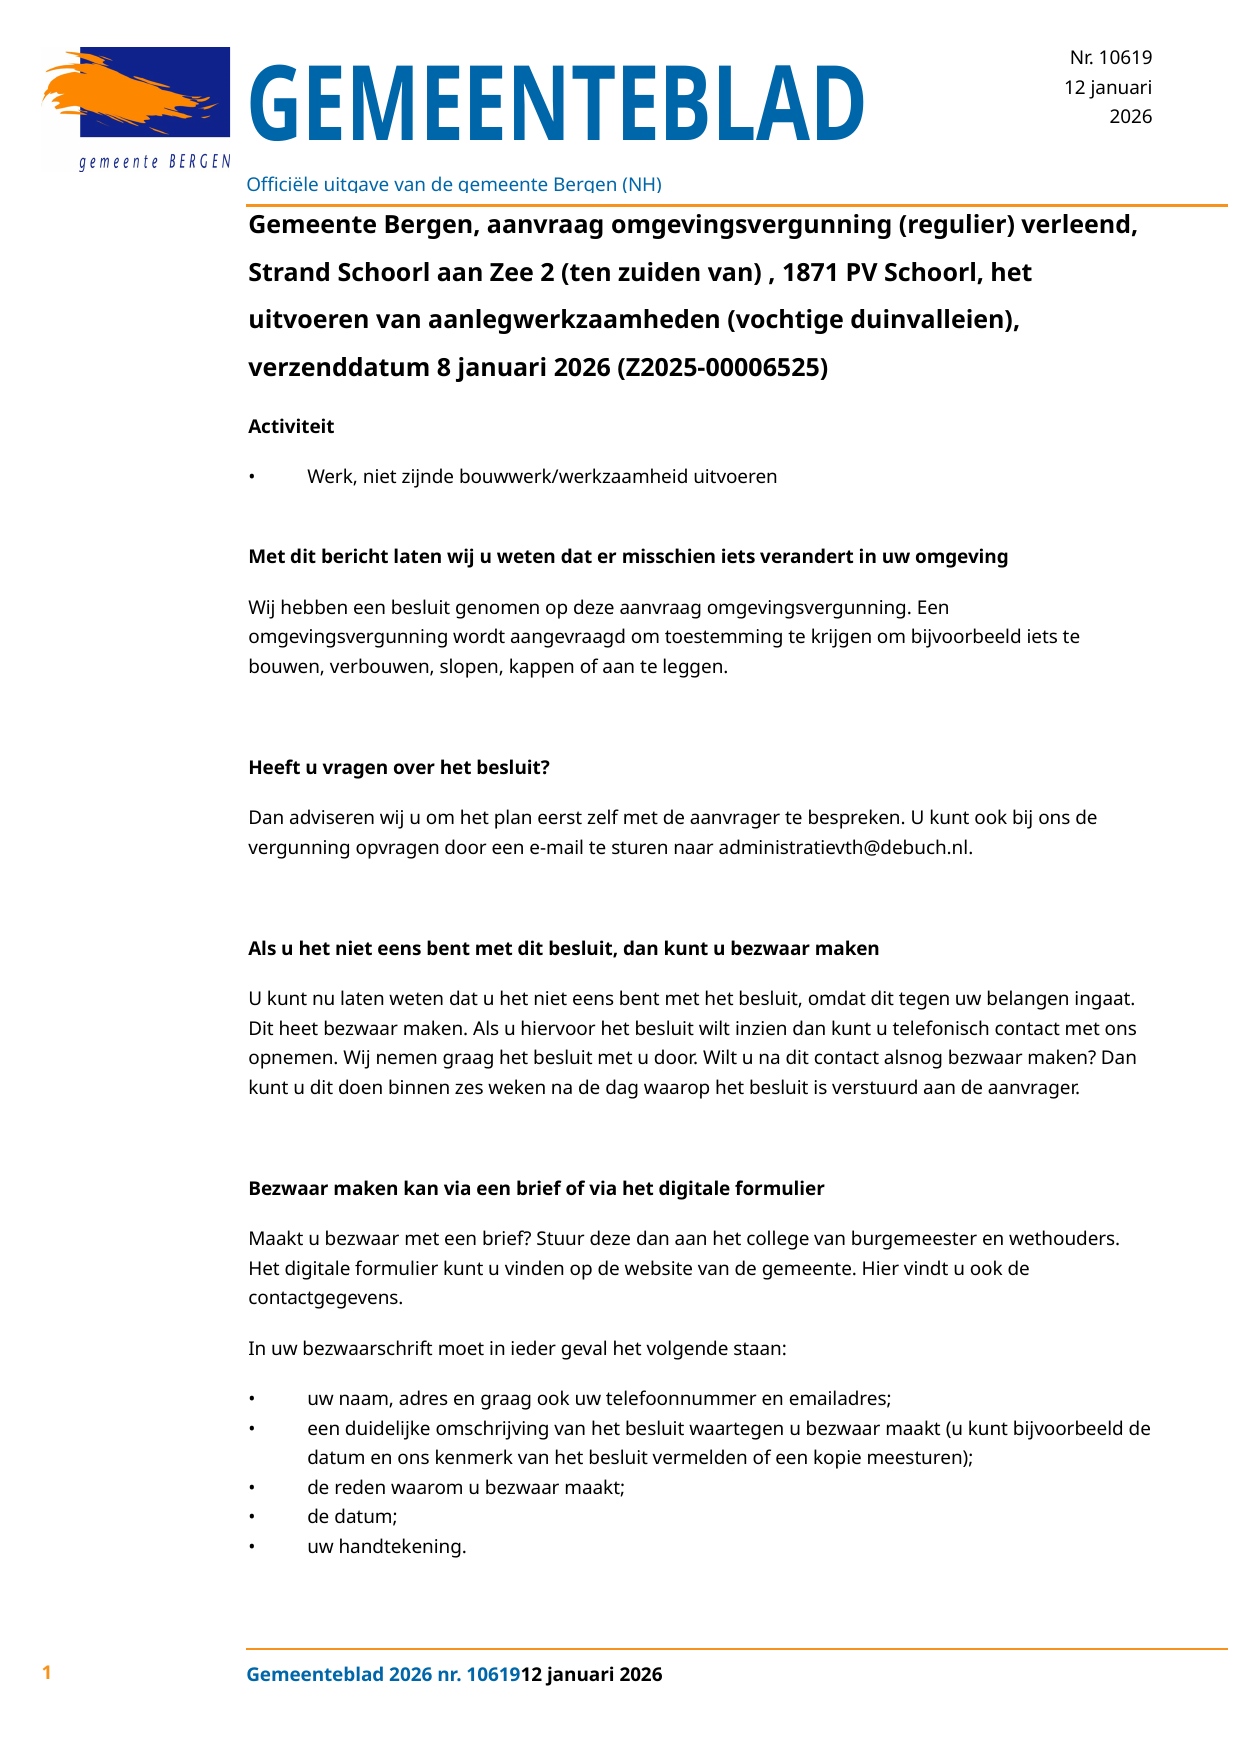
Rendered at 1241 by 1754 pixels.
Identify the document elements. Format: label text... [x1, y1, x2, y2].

list uw naam, adres en graag ook uw telefoonnummer en emailadres; [248, 1385, 1152, 1411]
text Gemeente Bergen, aanvraag omgevingsvergunning (regulier) verleend, Strand Schoorl aan Zee 2 (ten zuiden van) , 1871 PV Schoorl, het uitvoeren van aanlegwerkzaamheden (vochtige duinvalleien), verzenddatum 8 januari 2026 (Z2025-00006525) [248, 207, 1152, 384]
list de reden waarom u bezwaar maakt; [248, 1474, 1152, 1500]
text Wij hebben een besluit genomen op deze aanvraag omgevingsvergunning. Een omgevingsvergunning wordt aangevraagd om toestemming te krijgen om bijvoorbeeld iets te bouwen, verbouwen, slopen, kappen of aan te leggen. [248, 594, 1152, 679]
text Bezwaar maken kan via een brief of via het digitale formulier [248, 1175, 1152, 1201]
text Heeft u vragen over het besluit? [248, 754, 1152, 780]
text Met dit bericht laten wij u weten dat er misschien iets verandert in uw omgeving [248, 543, 1152, 569]
list de datum; [248, 1503, 1152, 1529]
text In uw bezwaarschrift moet in ieder geval het volgende staan: [248, 1335, 1152, 1361]
list Werk, niet zijnde bouwwerk/werkzaamheid uitvoeren [248, 463, 1152, 489]
text Activiteit [248, 413, 1152, 439]
text Maakt u bezwaar met een brief? Stuur deze dan aan het college van burgemeester en wethouders. Het digitale formulier kunt u vinden op de website van de gemeente. Hier vindt u ook de contactgegevens. [248, 1225, 1152, 1310]
picture [41, 47, 231, 172]
text Dan adviseren wij u om het plan eerst zelf met de aanvrager te bespreken. U kunt ook bij ons de vergunning opvragen door een e-mail te sturen naar administratievth@debuch.nl. [248, 804, 1152, 860]
text Als u het niet eens bent met dit besluit, dan kunt u bezwaar maken [248, 935, 1152, 961]
list een duidelijke omschrijving van het besluit waartegen u bezwaar maakt (u kunt bijvoorbeeld de datum en ons kenmerk van het besluit vermelden of een kopie meesturen); [248, 1415, 1152, 1470]
text U kunt nu laten weten dat u het niet eens bent met het besluit, omdat dit tegen uw belangen ingaat. Dit heet bezwaar maken. Als u hiervoor het besluit wilt inzien dan kunt u telefonisch contact met ons opnemen. Wij nemen graag het besluit met u door. Wilt u na dit contact alsnog bezwaar maken? Dan kunt u dit doen binnen zes weken na de dag waarop het besluit is verstuurd aan de aanvrager. [248, 985, 1152, 1100]
list uw handtekening. [248, 1533, 1152, 1559]
